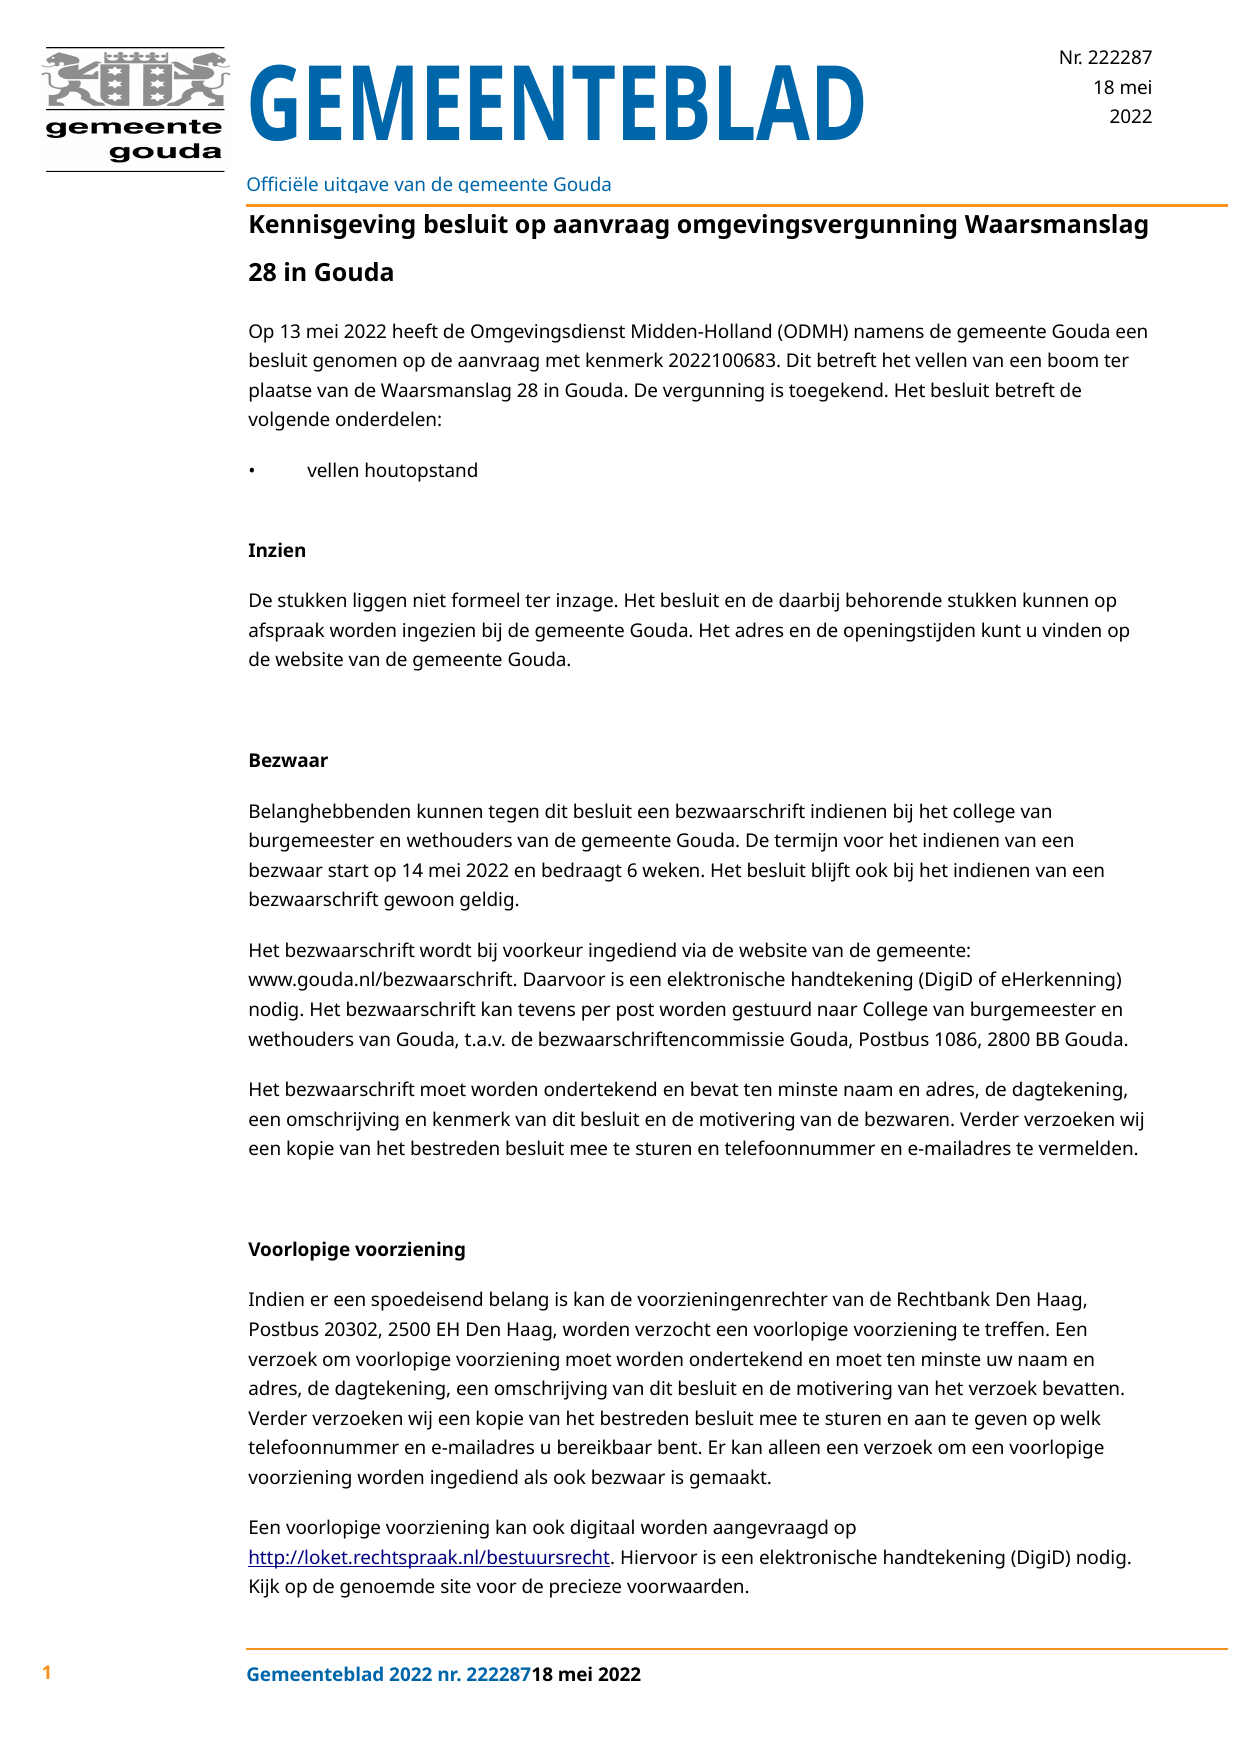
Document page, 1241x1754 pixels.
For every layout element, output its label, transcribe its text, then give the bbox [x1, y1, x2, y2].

text Het bezwaarschrift wordt bij voorkeur ingediend via de website van de gemeente: www.gouda.nl/bezwaarschrift. Daarvoor is een elektronische handtekening (DigiD of eHerkenning) nodig. Het bezwaarschrift kan tevens per post worden gestuurd naar College van burgemeester en wethouders van Gouda, t.a.v. de bezwaarschriftencommissie Gouda, Postbus 1086, 2800 BB Gouda. [248, 937, 1152, 1052]
text Het bezwaarschrift moet worden ondertekend en bevat ten minste naam en adres, de dagtekening, een omschrijving en kenmerk van dit besluit en de motivering van de bezwaren. Verder verzoeken wij een kopie van het bestreden besluit mee te sturen en telefoonnummer en e-mailadres te vermelden. [248, 1076, 1152, 1161]
text De stukken liggen niet formeel ter inzage. Het besluit en de daarbij behorende stukken kunnen op afspraak worden ingezien bij de gemeente Gouda. Het adres en de openingstijden kunt u vinden op de website van de gemeente Gouda. [248, 587, 1152, 672]
text Indien er een spoedeisend belang is kan de voorzieningenrechter van de Rechtbank Den Haag, Postbus 20302, 2500 EH Den Haag, worden verzocht een voorlopige voorziening te treffen. Een verzoek om voorlopige voorziening moet worden ondertekend en moet ten minste uw naam en adres, de dagtekening, een omschrijving van dit besluit en de motivering van het verzoek bevatten. Verder verzoeken wij een kopie van het bestreden besluit mee te sturen en aan te geven op welk telefoonnummer en e-mailadres u bereikbaar bent. Er kan alleen een verzoek om een voorlopige voorziening worden ingediend als ook bezwaar is gemaakt. [248, 1287, 1152, 1490]
text Belanghebbenden kunnen tegen dit besluit een bezwaarschrift indienen bij het college van burgemeester en wethouders van de gemeente Gouda. De termijn voor het indienen van een bezwaar start op 14 mei 2022 en bedraagt 6 weken. Het besluit blijft ook bij het indienen van een bezwaarschrift gewoon geldig. [248, 798, 1152, 912]
list vellen houtopstand [248, 457, 1152, 483]
text Inzien [248, 537, 1152, 563]
text Kennisgeving besluit op aanvraag omgevingsvergunning Waarsmanslag 28 in Gouda [248, 207, 1152, 288]
text Op 13 mei 2022 heeft de Omgevingsdienst Midden-Holland (ODMH) namens de gemeente Gouda een besluit genomen op de aanvraag met kenmerk 2022100683. Dit betreft het vellen van een boom ter plaatse van de Waarsmanslag 28 in Gouda. De vergunning is toegekend. Het besluit betreft de volgende onderdelen: [248, 318, 1152, 432]
text Bezwaar [248, 747, 1152, 773]
picture [41, 47, 231, 172]
text Een voorlopige voorziening kan ook digitaal worden aangevraagd op http://loket.rechtspraak.nl/bestuursrecht. Hiervoor is een elektronische handtekening (DigiD) nodig. Kijk op de genoemde site voor de precieze voorwaarden. [248, 1514, 1152, 1599]
text Voorlopige voorziening [248, 1236, 1152, 1262]
